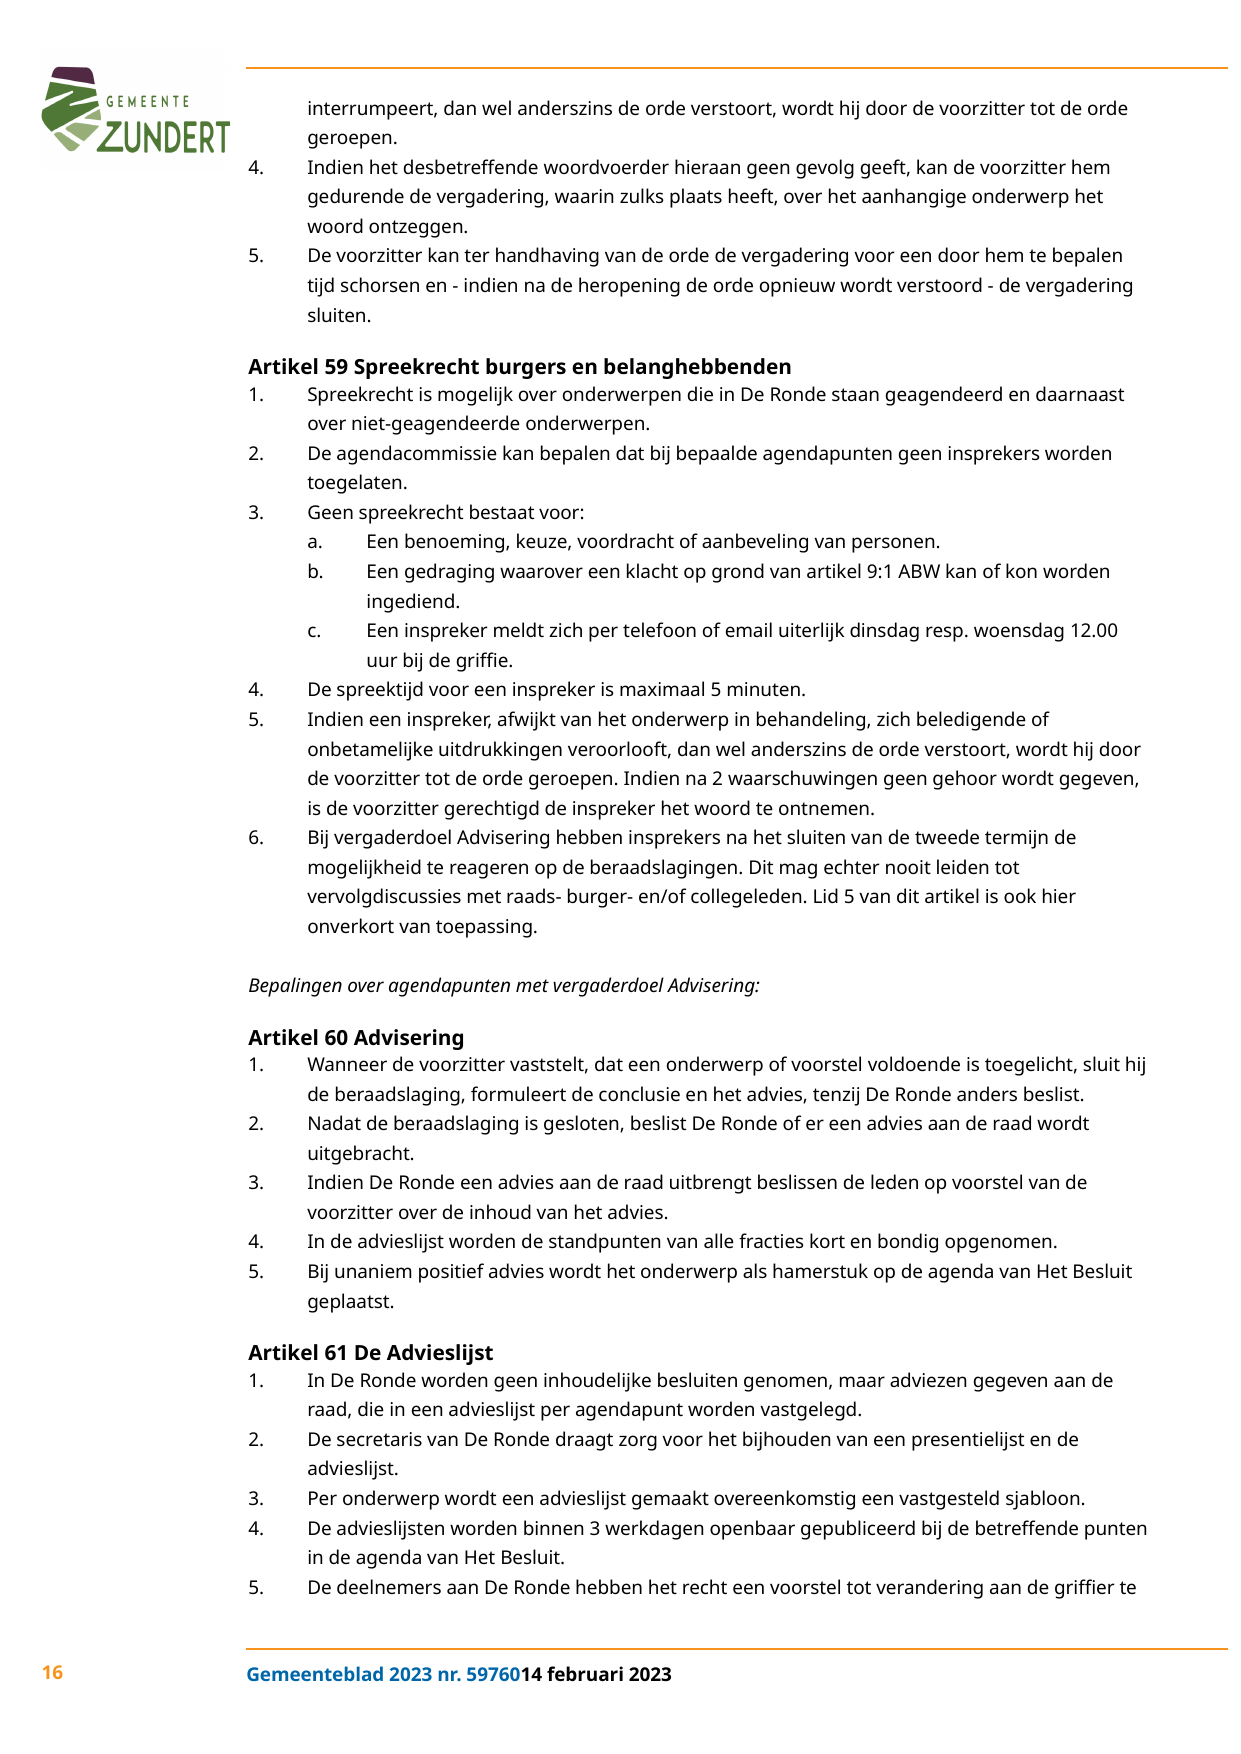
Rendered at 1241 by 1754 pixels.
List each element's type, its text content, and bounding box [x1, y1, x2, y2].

list Een inspreker meldt zich per telefoon of email uiterlijk dinsdag resp. woensdag 12.00 uur bij de griffie. [307, 617, 1152, 673]
list Spreekrecht is mogelijk over onderwerpen die in De Ronde staan geagendeerd en daarnaast over niet-geagendeerde onderwerpen. [248, 381, 1152, 436]
list De spreektijd voor een inspreker is maximaal 5 minuten. [248, 677, 1152, 702]
list Wanneer de voorzitter vaststelt, dat een onderwerp of voorstel voldoende is toegelicht, sluit hij de beraadslaging, formuleert de conclusie en het advies, tenzij De Ronde anders beslist. [248, 1051, 1152, 1107]
list De advieslijsten worden binnen 3 werkdagen openbaar gepubliceerd bij de betreffende punten in de agenda van Het Besluit. [248, 1515, 1152, 1570]
list Geen spreekrecht bestaat voor: [248, 499, 1152, 525]
list Een benoeming, keuze, voordracht of aanbeveling van personen. [307, 529, 1152, 554]
list Bij vergaderdoel Advisering hebben insprekers na het sluiten van de tweede termijn de mogelijkheid te reageren op de beraadslagingen. Dit mag echter nooit leiden tot vervolgdiscussies met raads- burger- en/of collegeleden. Lid 5 van dit artikel is ook hier onverkort van toepassing. [248, 824, 1152, 939]
list De agendacommissie kan bepalen dat bij bepaalde agendapunten geen insprekers worden toegelaten. [248, 440, 1152, 495]
list In De Ronde worden geen inhoudelijke besluiten genomen, maar adviezen gegeven aan de raad, die in een advieslijst per agendapunt worden vastgelegd. [248, 1367, 1152, 1422]
text Artikel 59 Spreekrecht burgers en belanghebbenden [248, 352, 1152, 381]
list Indien De Ronde een advies aan de raad uitbrengt beslissen de leden op voorstel van de voorzitter over de inhoud van het advies. [248, 1169, 1152, 1225]
text Artikel 60 Advisering [248, 1023, 1152, 1051]
list Nadat de beraadslaging is gesloten, beslist De Ronde of er een advies aan de raad wordt uitgebracht. [248, 1110, 1152, 1166]
list De secretaris van De Ronde draagt zorg voor het bijhouden van een presentielijst en de advieslijst. [248, 1426, 1152, 1481]
list Per onderwerp wordt een advieslijst gemaakt overeenkomstig een vastgesteld sjabloon. [248, 1485, 1152, 1511]
list De deelnemers aan De Ronde hebben het recht een voorstel tot verandering aan de griffier te [248, 1574, 1152, 1599]
list interrumpeert, dan wel anderszins de orde verstoort, wordt hij door de voorzitter tot de orde geroepen. [248, 95, 1152, 150]
list Een gedraging waarover een klacht op grond van artikel 9:1 ABW kan of kon worden ingediend. [307, 558, 1152, 613]
list De voorzitter kan ter handhaving van de orde de vergadering voor een door hem te bepalen tijd schorsen en - indien na de heropening de orde opnieuw wordt verstoord - de vergadering sluiten. [248, 243, 1152, 328]
list Bij unaniem positief advies wordt het onderwerp als hamerstuk op de agenda van Het Besluit geplaatst. [248, 1258, 1152, 1314]
list Indien het desbetreffende woordvoerder hieraan geen gevolg geeft, kan de voorzitter hem gedurende de vergadering, waarin zulks plaats heeft, over het aanhangige onderwerp het woord ontzeggen. [248, 154, 1152, 239]
text Bepalingen over agendapunten met vergaderdoel Advisering: [248, 972, 1152, 998]
picture [41, 47, 231, 172]
list In de advieslijst worden de standpunten van alle fracties kort en bondig opgenomen. [248, 1229, 1152, 1254]
list Indien een inspreker, afwijkt van het onderwerp in behandeling, zich beledigende of onbetamelijke uitdrukkingen veroorlooft, dan wel anderszins de orde verstoort, wordt hij door de voorzitter tot de orde geroepen. Indien na 2 waarschuwingen geen gehoor wordt gegeven, is de voorzitter gerechtigd de inspreker het woord te ontnemen. [248, 706, 1152, 821]
text Artikel 61 De Advieslijst [248, 1338, 1152, 1367]
